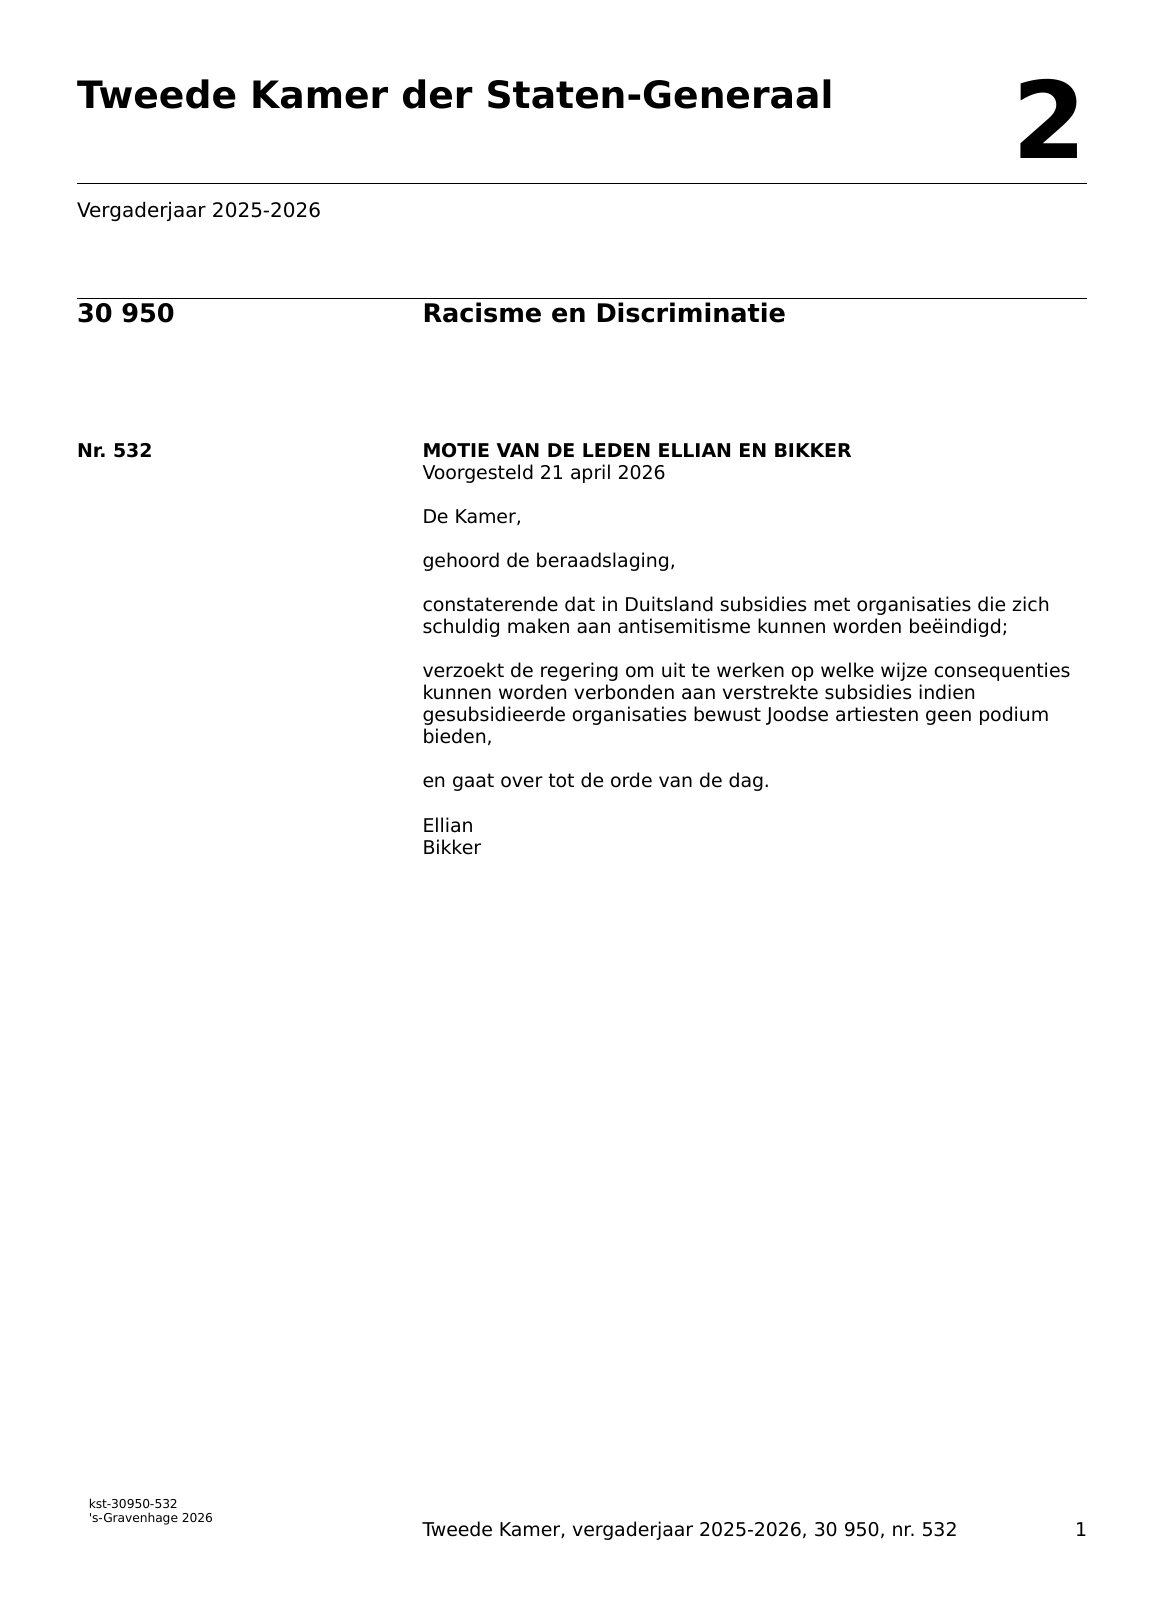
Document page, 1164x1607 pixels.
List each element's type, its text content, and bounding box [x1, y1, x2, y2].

text Voorgesteld 21 april 2026 [422, 462, 1087, 484]
text verzoekt de regering om uit te werken op welke wijze consequenties kunnen worden verbonden aan verstrekte subsidies indien gesubsidieerde organisaties bewust Joodse artiesten geen podium bieden, [422, 660, 1087, 748]
subtitle Nr. 532 MOTIE VAN DE LEDEN ELLIAN EN BIKKER [77, 440, 1087, 462]
text Bikker [422, 837, 1087, 858]
table_header 2 [886, 59, 1087, 183]
text gehoord de beraadslaging, [422, 550, 1087, 572]
table_cell Vergaderjaar 2025-2026 [77, 184, 1087, 298]
table_header Tweede Kamer der Staten-Generaal [77, 59, 886, 183]
text constaterende dat in Duitsland subsidies met organisaties die zich schuldig maken aan antisemitisme kunnen worden beëindigd; [422, 594, 1087, 638]
text 's-Gravenhage 2026 [88, 1511, 323, 1525]
text en gaat over tot de orde van de dag. [422, 770, 1087, 792]
text De Kamer, [422, 506, 1087, 528]
text Ellian [422, 814, 1087, 837]
subtitle 30 950 Racisme en Discriminatie [77, 299, 1087, 329]
text kst-30950-532 [88, 1497, 323, 1511]
